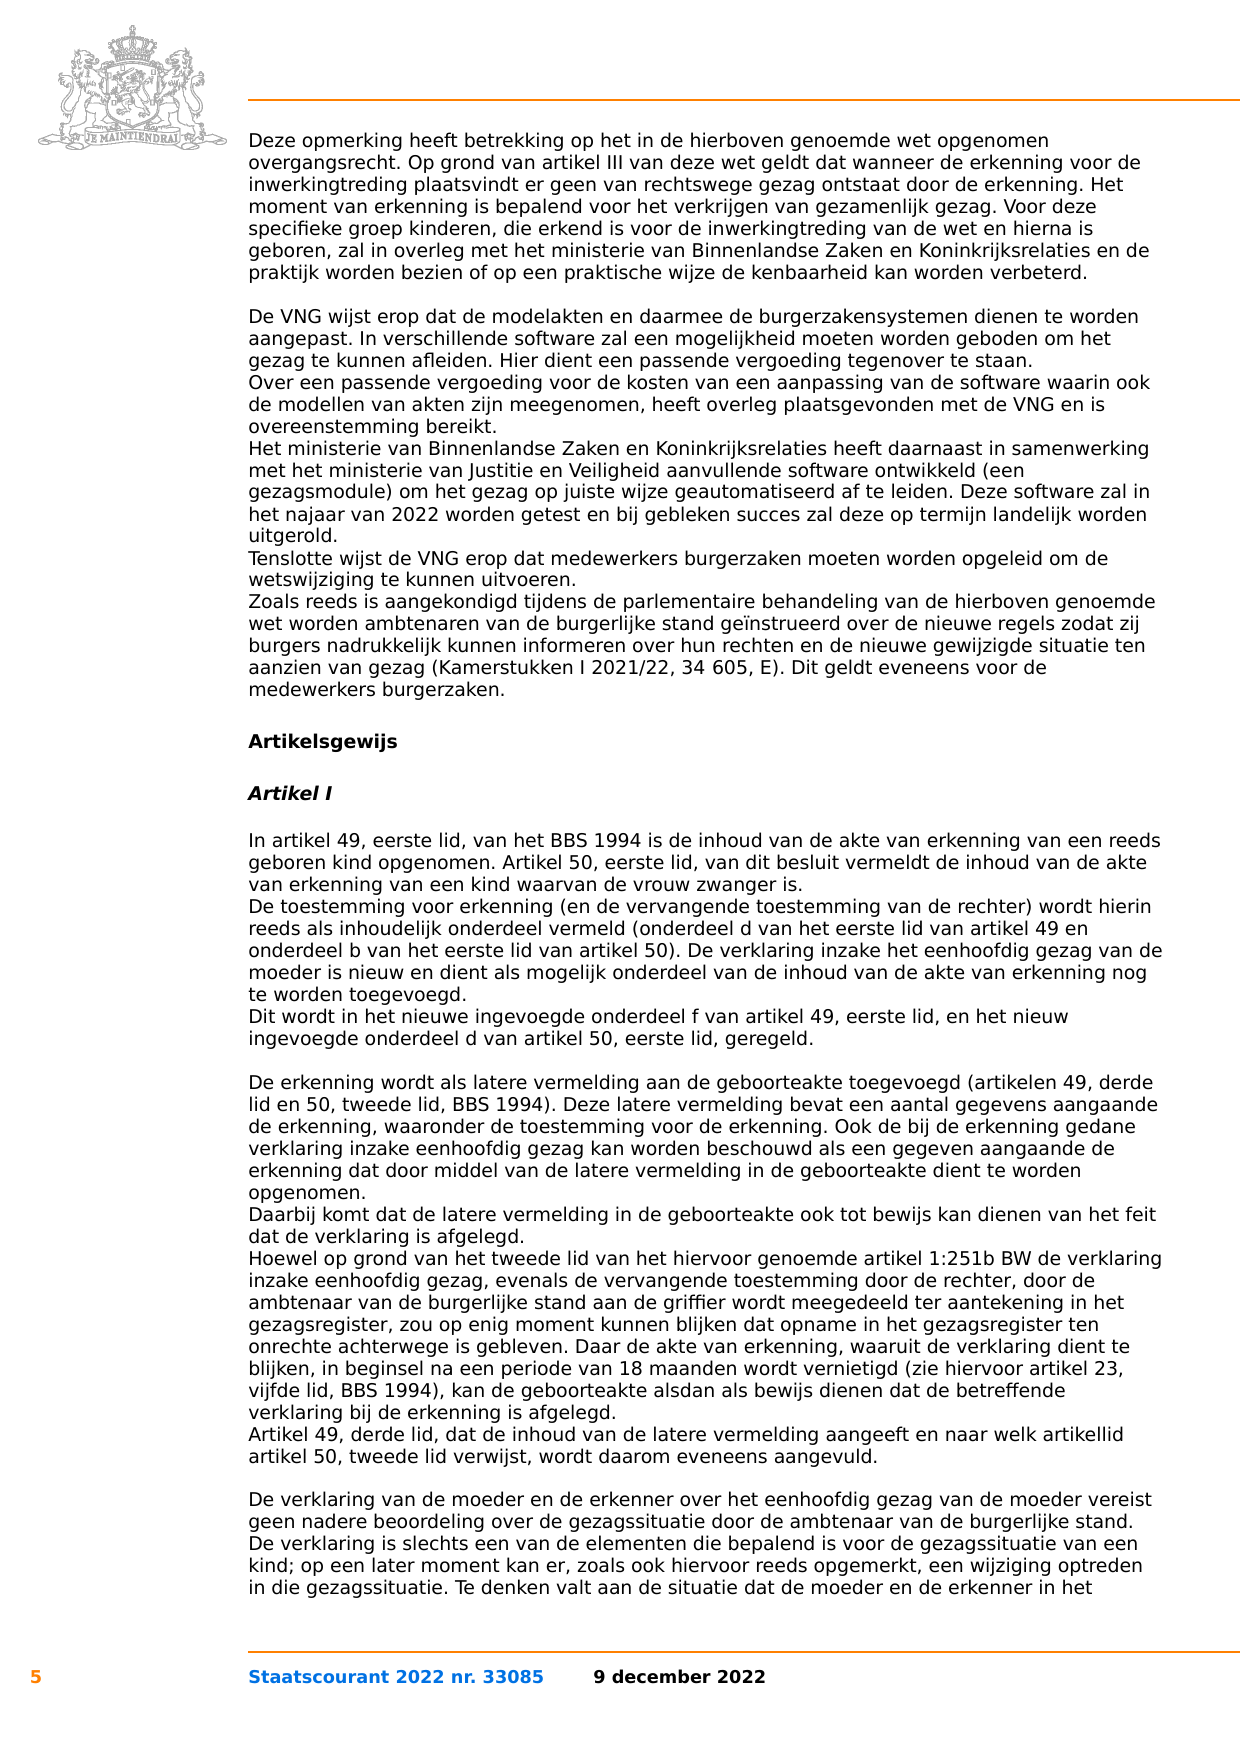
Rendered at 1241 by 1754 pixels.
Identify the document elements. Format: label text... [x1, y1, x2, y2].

text De verklaring van de moeder en de erkenner over het eenhoofdig gezag van de moeder vereist geen nadere beoordeling over de gezagssituatie door de ambtenaar van de burgerlijke stand. [248, 1489, 1163, 1533]
text Hoewel op grond van het tweede lid van het hiervoor genoemde artikel 1:251b BW de verklaring inzake eenhoofdig gezag, evenals de vervangende toestemming door de rechter, door de ambtenaar van de burgerlijke stand aan de griffier wordt meegedeeld ter aantekening in het gezagsregister, zou op enig moment kunnen blijken dat opname in het gezagsregister ten onrechte achterwege is gebleven. Daar de akte van erkenning, waaruit de verklaring dient te blijken, in beginsel na een periode van 18 maanden wordt vernietigd (zie hiervoor artikel 23, vijfde lid, BBS 1994), kan de geboorteakte alsdan als bewijs dienen dat de betreffende verklaring bij de erkenning is afgelegd. [248, 1248, 1163, 1423]
subtitle Artikelsgewijs [248, 731, 1163, 753]
text Artikel 49, derde lid, dat de inhoud van de latere vermelding aangeeft en naar welk artikellid artikel 50, tweede lid verwijst, wordt daarom eveneens aangevuld. [248, 1423, 1163, 1467]
text Dit wordt in het nieuwe ingevoegde onderdeel f van artikel 49, eerste lid, en het nieuw ingevoegde onderdeel d van artikel 50, eerste lid, geregeld. [248, 1006, 1163, 1050]
text De verklaring is slechts een van de elementen die bepalend is voor de gezagssituatie van een kind; op een later moment kan er, zoals ook hiervoor reeds opgemerkt, een wijziging optreden in die gezagssituatie. Te denken valt aan de situatie dat de moeder en de erkenner in het [248, 1533, 1163, 1599]
text Zoals reeds is aangekondigd tijdens de parlementaire behandeling van de hierboven genoemde wet worden ambtenaren van de burgerlijke stand geïnstrueerd over de nieuwe regels zodat zij burgers nadrukkelijk kunnen informeren over hun rechten en de nieuwe gewijzigde situatie ten aanzien van gezag (Kamerstukken I 2021/22, 34 605, E). Dit geldt eveneens voor de medewerkers burgerzaken. [248, 591, 1163, 701]
text Tenslotte wijst de VNG erop dat medewerkers burgerzaken moeten worden opgeleid om de wetswijziging te kunnen uitvoeren. [248, 547, 1163, 591]
text De toestemming voor erkenning (en de vervangende toestemming van de rechter) wordt hierin reeds als inhoudelijk onderdeel vermeld (onderdeel d van het eerste lid van artikel 49 en onderdeel b van het eerste lid van artikel 50). De verklaring inzake het eenhoofdig gezag van de moeder is nieuw en dient als mogelijk onderdeel van de inhoud van de akte van erkenning nog te worden toegevoegd. [248, 896, 1163, 1006]
text De VNG wijst erop dat de modelakten en daarmee de burgerzakensystemen dienen te worden aangepast. In verschillende software zal een mogelijkheid moeten worden geboden om het gezag te kunnen afleiden. Hier dient een passende vergoeding tegenover te staan. [248, 306, 1163, 372]
text Daarbij komt dat de latere vermelding in de geboorteakte ook tot bewijs kan dienen van het feit dat de verklaring is afgelegd. [248, 1204, 1163, 1248]
text Over een passende vergoeding voor de kosten van een aanpassing van de software waarin ook de modellen van akten zijn meegenomen, heeft overleg plaatsgevonden met de VNG en is overeenstemming bereikt. [248, 372, 1163, 437]
text De erkenning wordt als latere vermelding aan de geboorteakte toegevoegd (artikelen 49, derde lid en 50, tweede lid, BBS 1994). Deze latere vermelding bevat een aantal gegevens aangaande de erkenning, waaronder de toestemming voor de erkenning. Ook de bij de erkenning gedane verklaring inzake eenhoofdig gezag kan worden beschouwd als een gegeven aangaande de erkenning dat door middel van de latere vermelding in de geboorteakte dient te worden opgenomen. [248, 1072, 1163, 1204]
text In artikel 49, eerste lid, van het BBS 1994 is de inhoud van de akte van erkenning van een reeds geboren kind opgenomen. Artikel 50, eerste lid, van dit besluit vermeldt de inhoud van de akte van erkenning van een kind waarvan de vrouw zwanger is. [248, 830, 1163, 896]
picture [38, 25, 227, 150]
text Het ministerie van Binnenlandse Zaken en Koninkrijksrelaties heeft daarnaast in samenwerking met het ministerie van Justitie en Veiligheid aanvullende software ontwikkeld (een gezagsmodule) om het gezag op juiste wijze geautomatiseerd af te leiden. Deze software zal in het najaar van 2022 worden getest en bij gebleken succes zal deze op termijn landelijk worden uitgerold. [248, 437, 1163, 547]
text Deze opmerking heeft betrekking op het in de hierboven genoemde wet opgenomen overgangsrecht. Op grond van artikel III van deze wet geldt dat wanneer de erkenning voor de inwerkingtreding plaatsvindt er geen van rechtswege gezag ontstaat door de erkenning. Het moment van erkenning is bepalend voor het verkrijgen van gezamenlijk gezag. Voor deze specifieke groep kinderen, die erkend is voor de inwerkingtreding van de wet en hierna is geboren, zal in overleg met het ministerie van Binnenlandse Zaken en Koninkrijksrelaties en de praktijk worden bezien of op een praktische wijze de kenbaarheid kan worden verbeterd. [248, 130, 1163, 284]
subtitle Artikel I [248, 783, 1163, 805]
